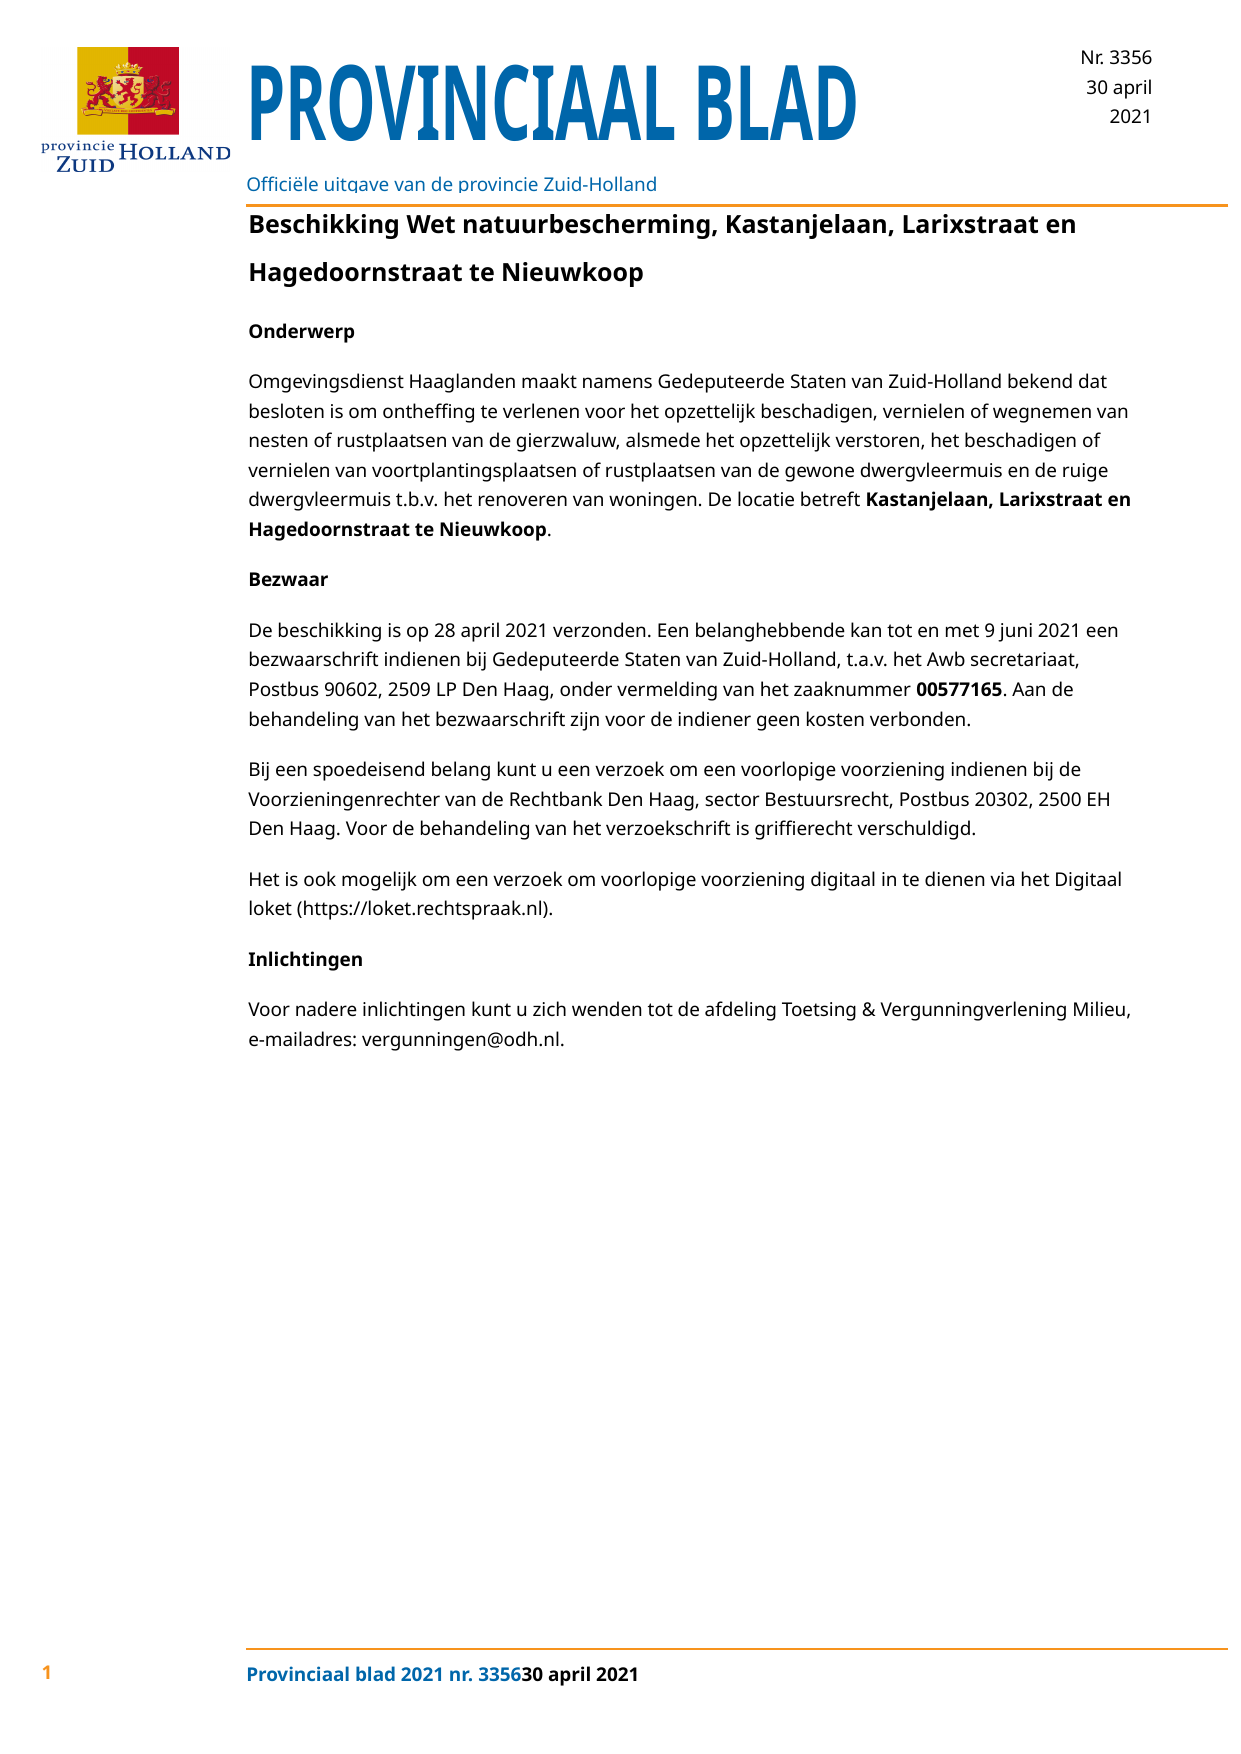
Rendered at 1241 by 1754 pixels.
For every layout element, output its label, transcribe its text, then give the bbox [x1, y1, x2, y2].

text Onderwerp [248, 318, 1152, 344]
text Bezwaar [248, 567, 1152, 592]
text Beschikking Wet natuurbescherming, Kastanjelaan, Larixstraat en Hagedoornstraat te Nieuwkoop [248, 207, 1152, 288]
text Voor nadere inlichtingen kunt u zich wenden tot de afdeling Toetsing & Vergunningverlening Milieu, e-mailadres: vergunningen@odh.nl. [248, 996, 1152, 1052]
text Het is ook mogelijk om een verzoek om voorlopige voorziening digitaal in te dienen via het Digitaal loket (https://loket.rechtspraak.nl). [248, 866, 1152, 921]
text Omgevingsdienst Haaglanden maakt namens Gedeputeerde Staten van Zuid-Holland bekend dat besloten is om ontheffing te verlenen voor het opzettelijk beschadigen, vernielen of wegnemen van nesten of rustplaatsen van de gierzwaluw, alsmede het opzettelijk verstoren, het beschadigen of vernielen van voortplantingsplaatsen of rustplaatsen van de gewone dwergvleermuis en de ruige dwergvleermuis t.b.v. het renoveren van woningen. De locatie betreft Kastanjelaan, Larixstraat en Hagedoornstraat te Nieuwkoop. [248, 368, 1152, 542]
text Inlichtingen [248, 946, 1152, 972]
picture [41, 47, 231, 172]
text De beschikking is op 28 april 2021 verzonden. Een belanghebbende kan tot en met 9 juni 2021 een bezwaarschrift indienen bij Gedeputeerde Staten van Zuid-Holland, t.a.v. het Awb secretariaat, Postbus 90602, 2509 LP Den Haag, onder vermelding van het zaaknummer 00577165. Aan de behandeling van het bezwaarschrift zijn voor de indiener geen kosten verbonden. [248, 617, 1152, 732]
text Bij een spoedeisend belang kunt u een verzoek om een voorlopige voorziening indienen bij de Voorzieningenrechter van de Rechtbank Den Haag, sector Bestuursrecht, Postbus 20302, 2500 EH Den Haag. Voor de behandeling van het verzoekschrift is griffierecht verschuldigd. [248, 756, 1152, 841]
